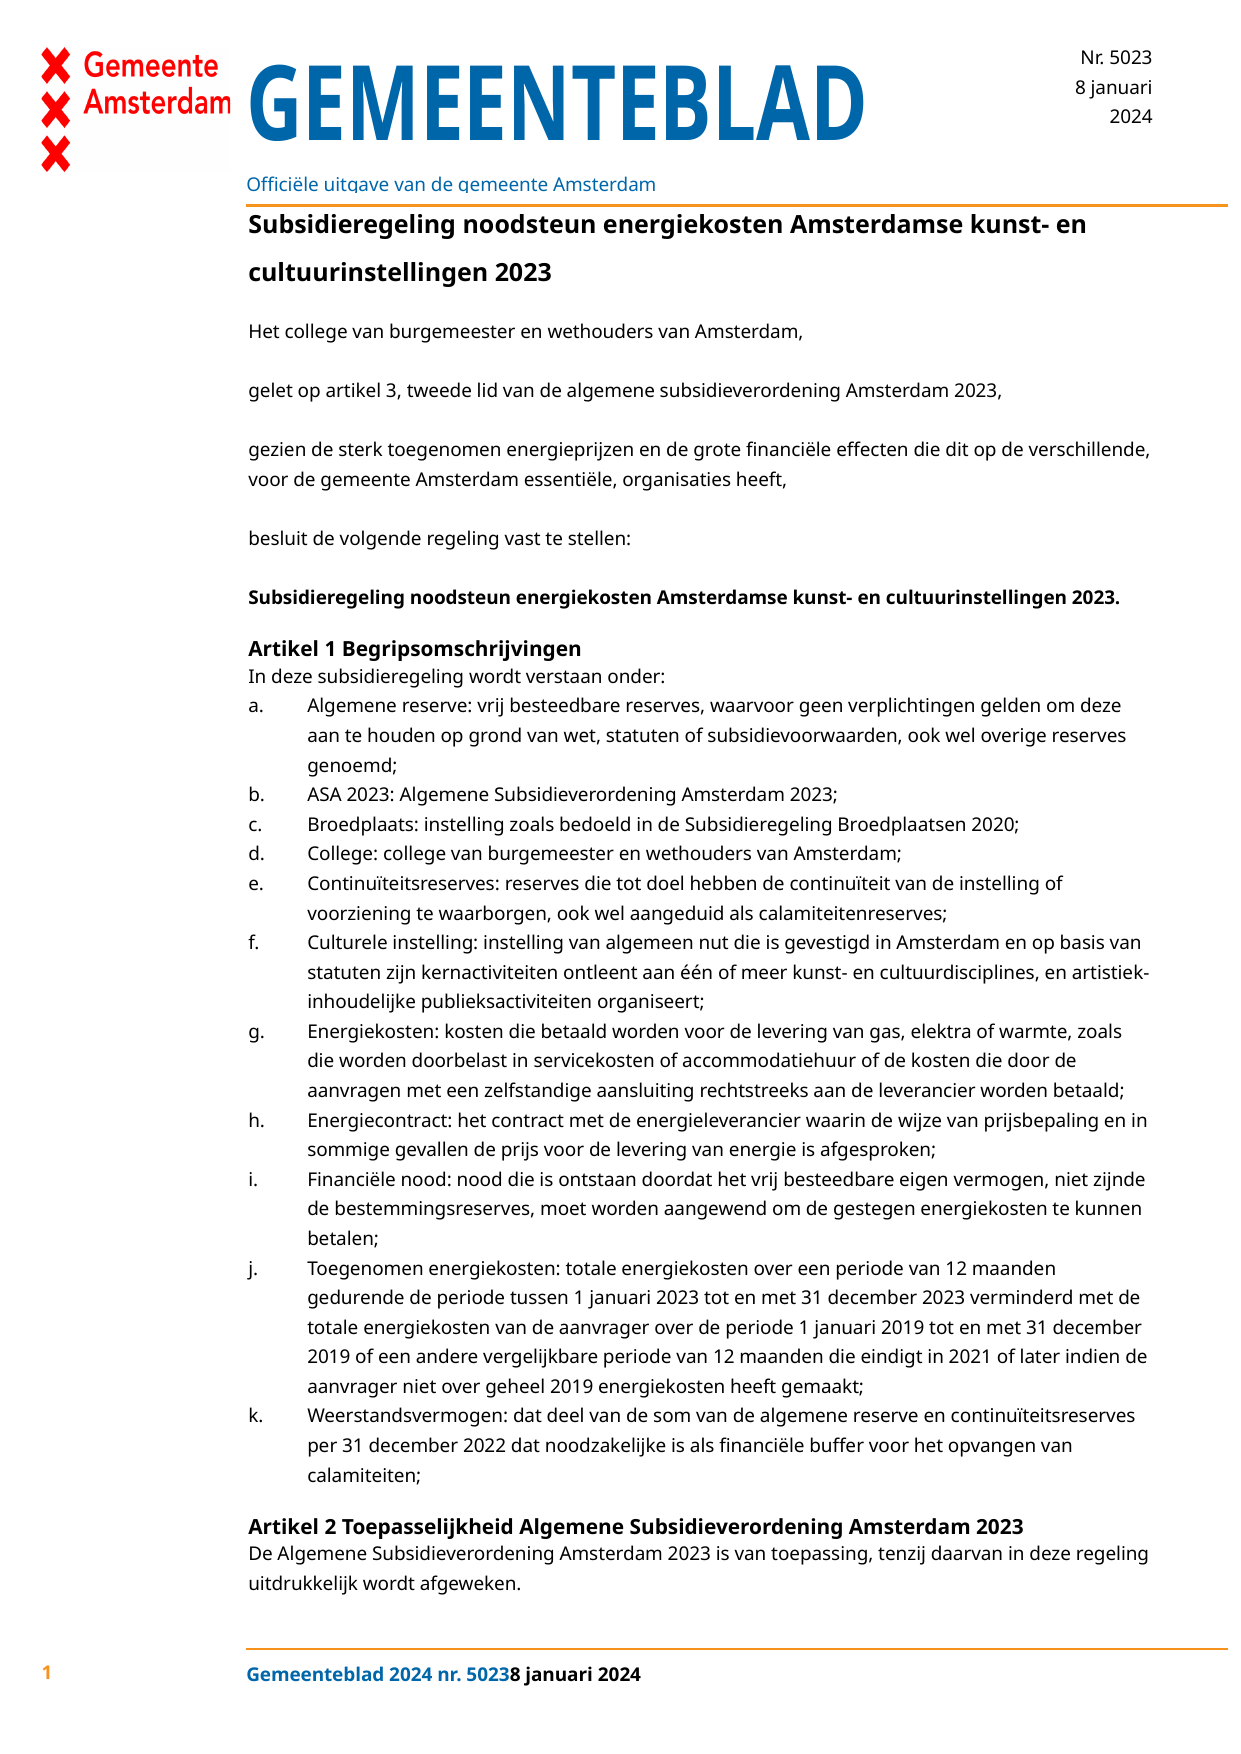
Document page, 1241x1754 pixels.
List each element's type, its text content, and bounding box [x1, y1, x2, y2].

text Subsidieregeling noodsteun energiekosten Amsterdamse kunst- en cultuurinstellingen 2023 [248, 207, 1152, 288]
text De Algemene Subsidieverordening Amsterdam 2023 is van toepassing, tenzij daarvan in deze regeling uitdrukkelijk wordt afgeweken. [248, 1541, 1152, 1596]
list Broedplaats: instelling zoals bedoeld in de Subsidieregeling Broedplaatsen 2020; [248, 811, 1152, 837]
list Toegenomen energiekosten: totale energiekosten over een periode van 12 maanden gedurende de periode tussen 1 januari 2023 tot en met 31 december 2023 verminderd met de totale energiekosten van de aanvrager over de periode 1 januari 2019 tot en met 31 december 2019 of een andere vergelijkbare periode van 12 maanden die eindigt in 2021 of later indien de aanvrager niet over geheel 2019 energiekosten heeft gemaakt; [248, 1255, 1152, 1399]
list Energiecontract: het contract met de energieleverancier waarin de wijze van prijsbepaling en in sommige gevallen de prijs voor de levering van energie is afgesproken; [248, 1107, 1152, 1162]
list ASA 2023: Algemene Subsidieverordening Amsterdam 2023; [248, 781, 1152, 807]
list Algemene reserve: vrij besteedbare reserves, waarvoor geen verplichtingen gelden om deze aan te houden op grond van wet, statuten of subsidievoorwaarden, ook wel overige reserves genoemd; [248, 693, 1152, 777]
text besluit de volgende regeling vast te stellen: [248, 525, 1152, 551]
list Financiële nood: nood die is ontstaan doordat het vrij besteedbare eigen vermogen, niet zijnde de bestemmingsreserves, moet worden aangewend om de gestegen energiekosten te kunnen betalen; [248, 1166, 1152, 1251]
text Artikel 1 Begripsomschrijvingen [248, 634, 1152, 663]
list Weerstandsvermogen: dat deel van de som van de algemene reserve en continuïteitsreserves per 31 december 2022 dat noodzakelijke is als financiële buffer voor het opvangen van calamiteiten; [248, 1403, 1152, 1487]
text gezien de sterk toegenomen energieprijzen en de grote financiële effecten die dit op de verschillende, voor de gemeente Amsterdam essentiële, organisaties heeft, [248, 436, 1152, 492]
text In deze subsidieregeling wordt verstaan onder: [248, 663, 1152, 689]
list Culturele instelling: instelling van algemeen nut die is gevestigd in Amsterdam en op basis van statuten zijn kernactiviteiten ontleent aan één of meer kunst- en cultuurdisciplines, en artistiek-inhoudelijke publieksactiviteiten organiseert; [248, 929, 1152, 1014]
list Energiekosten: kosten die betaald worden voor de levering van gas, elektra of warmte, zoals die worden doorbelast in servicekosten of accommodatiehuur of de kosten die door de aanvragen met een zelfstandige aansluiting rechtstreeks aan de leverancier worden betaald; [248, 1018, 1152, 1103]
text Het college van burgemeester en wethouders van Amsterdam, [248, 318, 1152, 344]
picture [41, 47, 231, 172]
list Continuïteitsreserves: reserves die tot doel hebben de continuïteit van de instelling of voorziening te waarborgen, ook wel aangeduid als calamiteitenreserves; [248, 870, 1152, 925]
text gelet op artikel 3, tweede lid van de algemene subsidieverordening Amsterdam 2023, [248, 377, 1152, 403]
text Artikel 2 Toepasselijkheid Algemene Subsidieverordening Amsterdam 2023 [248, 1512, 1152, 1541]
text Subsidieregeling noodsteun energiekosten Amsterdamse kunst- en cultuurinstellingen 2023. [248, 584, 1152, 610]
list College: college van burgemeester en wethouders van Amsterdam; [248, 841, 1152, 866]
